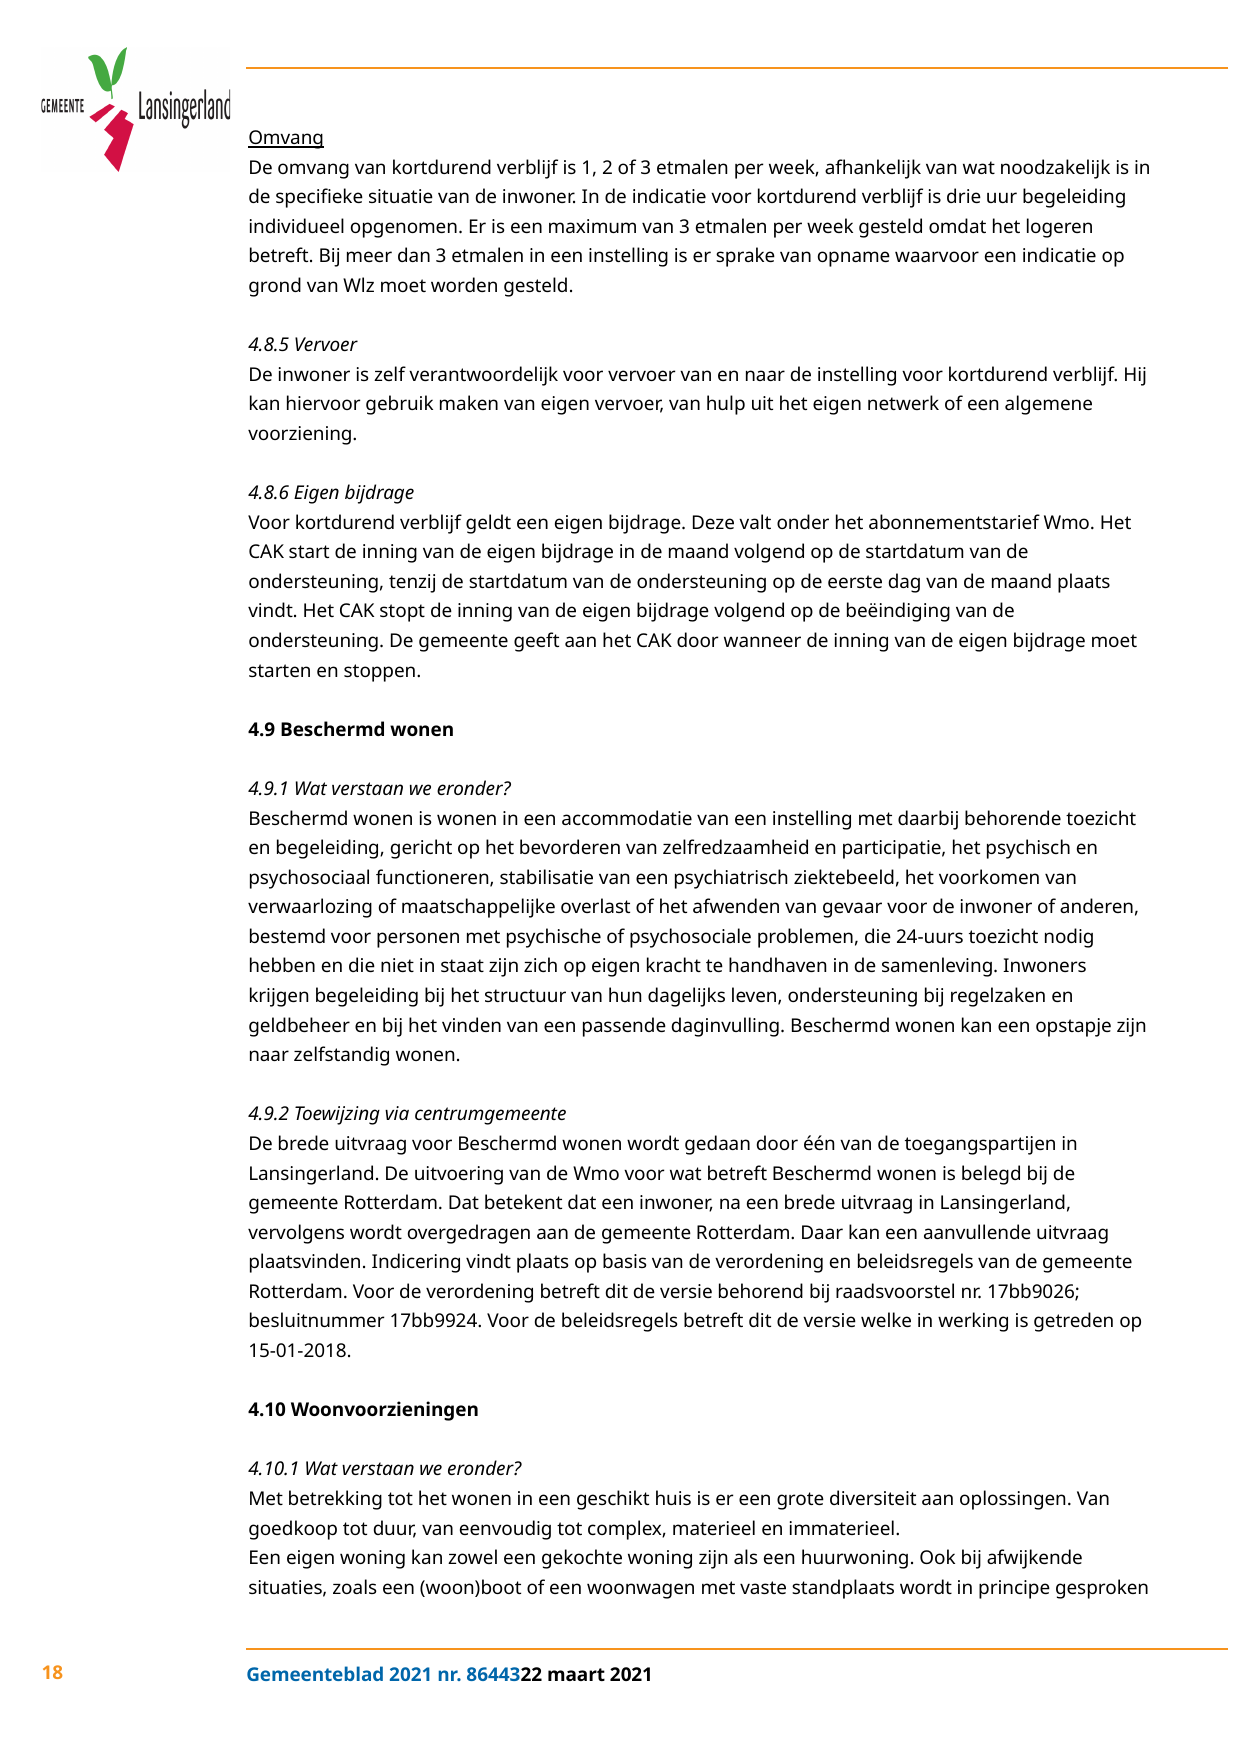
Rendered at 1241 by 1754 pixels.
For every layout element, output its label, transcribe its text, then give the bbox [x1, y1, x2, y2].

text De omvang van kortdurend verblijf is 1, 2 of 3 etmalen per week, afhankelijk van wat noodzakelijk is in de specifieke situatie van de inwoner. In de indicatie voor kortdurend verblijf is drie uur begeleiding individueel opgenomen. Er is een maximum van 3 etmalen per week gesteld omdat het logeren betreft. Bij meer dan 3 etmalen in een instelling is er sprake van opname waarvoor een indicatie op grond van Wlz moet worden gesteld. [248, 154, 1152, 298]
text De brede uitvraag voor Beschermd wonen wordt gedaan door één van de toegangspartijen in Lansingerland. De uitvoering van de Wmo voor wat betreft Beschermd wonen is belegd bij de gemeente Rotterdam. Dat betekent dat een inwoner, na een brede uitvraag in Lansingerland, vervolgens wordt overgedragen aan de gemeente Rotterdam. Daar kan een aanvullende uitvraag plaatsvinden. Indicering vindt plaats op basis van de verordening en beleidsregels van de gemeente Rotterdam. Voor de verordening betreft dit de versie behorend bij raadsvoorstel nr. 17bb9026; besluitnummer 17bb9924. Voor de beleidsregels betreft dit de versie welke in werking is getreden op 15-01-2018. [248, 1130, 1152, 1363]
text 4.10.1 Wat verstaan we eronder? [248, 1456, 1152, 1481]
text 4.9 Beschermd wonen [248, 716, 1152, 742]
text 4.8.5 Vervoer [248, 331, 1152, 357]
text Voor kortdurend verblijf geldt een eigen bijdrage. Deze valt onder het abonnementstarief Wmo. Het CAK start de inning van de eigen bijdrage in de maand volgend op de startdatum van de ondersteuning, tenzij de startdatum van de ondersteuning op de eerste dag van de maand plaats vindt. Het CAK stopt de inning van de eigen bijdrage volgend op de beëindiging van de ondersteuning. De gemeente geeft aan het CAK door wanneer de inning van de eigen bijdrage moet starten en stoppen. [248, 509, 1152, 683]
text Een eigen woning kan zowel een gekochte woning zijn als een huurwoning. Ook bij afwijkende situaties, zoals een (woon)boot of een woonwagen met vaste standplaats wordt in principe gesproken [248, 1544, 1152, 1600]
text Met betrekking tot het wonen in een geschikt huis is er een grote diversiteit aan oplossingen. Van goedkoop tot duur, van eenvoudig tot complex, materieel en immaterieel. [248, 1485, 1152, 1541]
text Omvang [248, 124, 1152, 150]
text 4.9.2 Toewijzing via centrumgemeente [248, 1101, 1152, 1126]
text De inwoner is zelf verantwoordelijk voor vervoer van en naar de instelling voor kortdurend verblijf. Hij kan hiervoor gebruik maken van eigen vervoer, van hulp uit het eigen netwerk of een algemene voorziening. [248, 361, 1152, 446]
text 4.9.1 Wat verstaan we eronder? [248, 775, 1152, 801]
text 4.10 Woonvoorzieningen [248, 1396, 1152, 1422]
text Beschermd wonen is wonen in een accommodatie van een instelling met daarbij behorende toezicht en begeleiding, gericht op het bevorderen van zelfredzaamheid en participatie, het psychisch en psychosociaal functioneren, stabilisatie van een psychiatrisch ziektebeeld, het voorkomen van verwaarlozing of maatschappelijke overlast of het afwenden van gevaar voor de inwoner of anderen, bestemd voor personen met psychische of psychosociale problemen, die 24-uurs toezicht nodig hebben en die niet in staat zijn zich op eigen kracht te handhaven in de samenleving. Inwoners krijgen begeleiding bij het structuur van hun dagelijks leven, ondersteuning bij regelzaken en geldbeheer en bij het vinden van een passende daginvulling. Beschermd wonen kan een opstapje zijn naar zelfstandig wonen. [248, 805, 1152, 1067]
text 4.8.6 Eigen bijdrage [248, 479, 1152, 505]
picture [41, 47, 231, 172]
